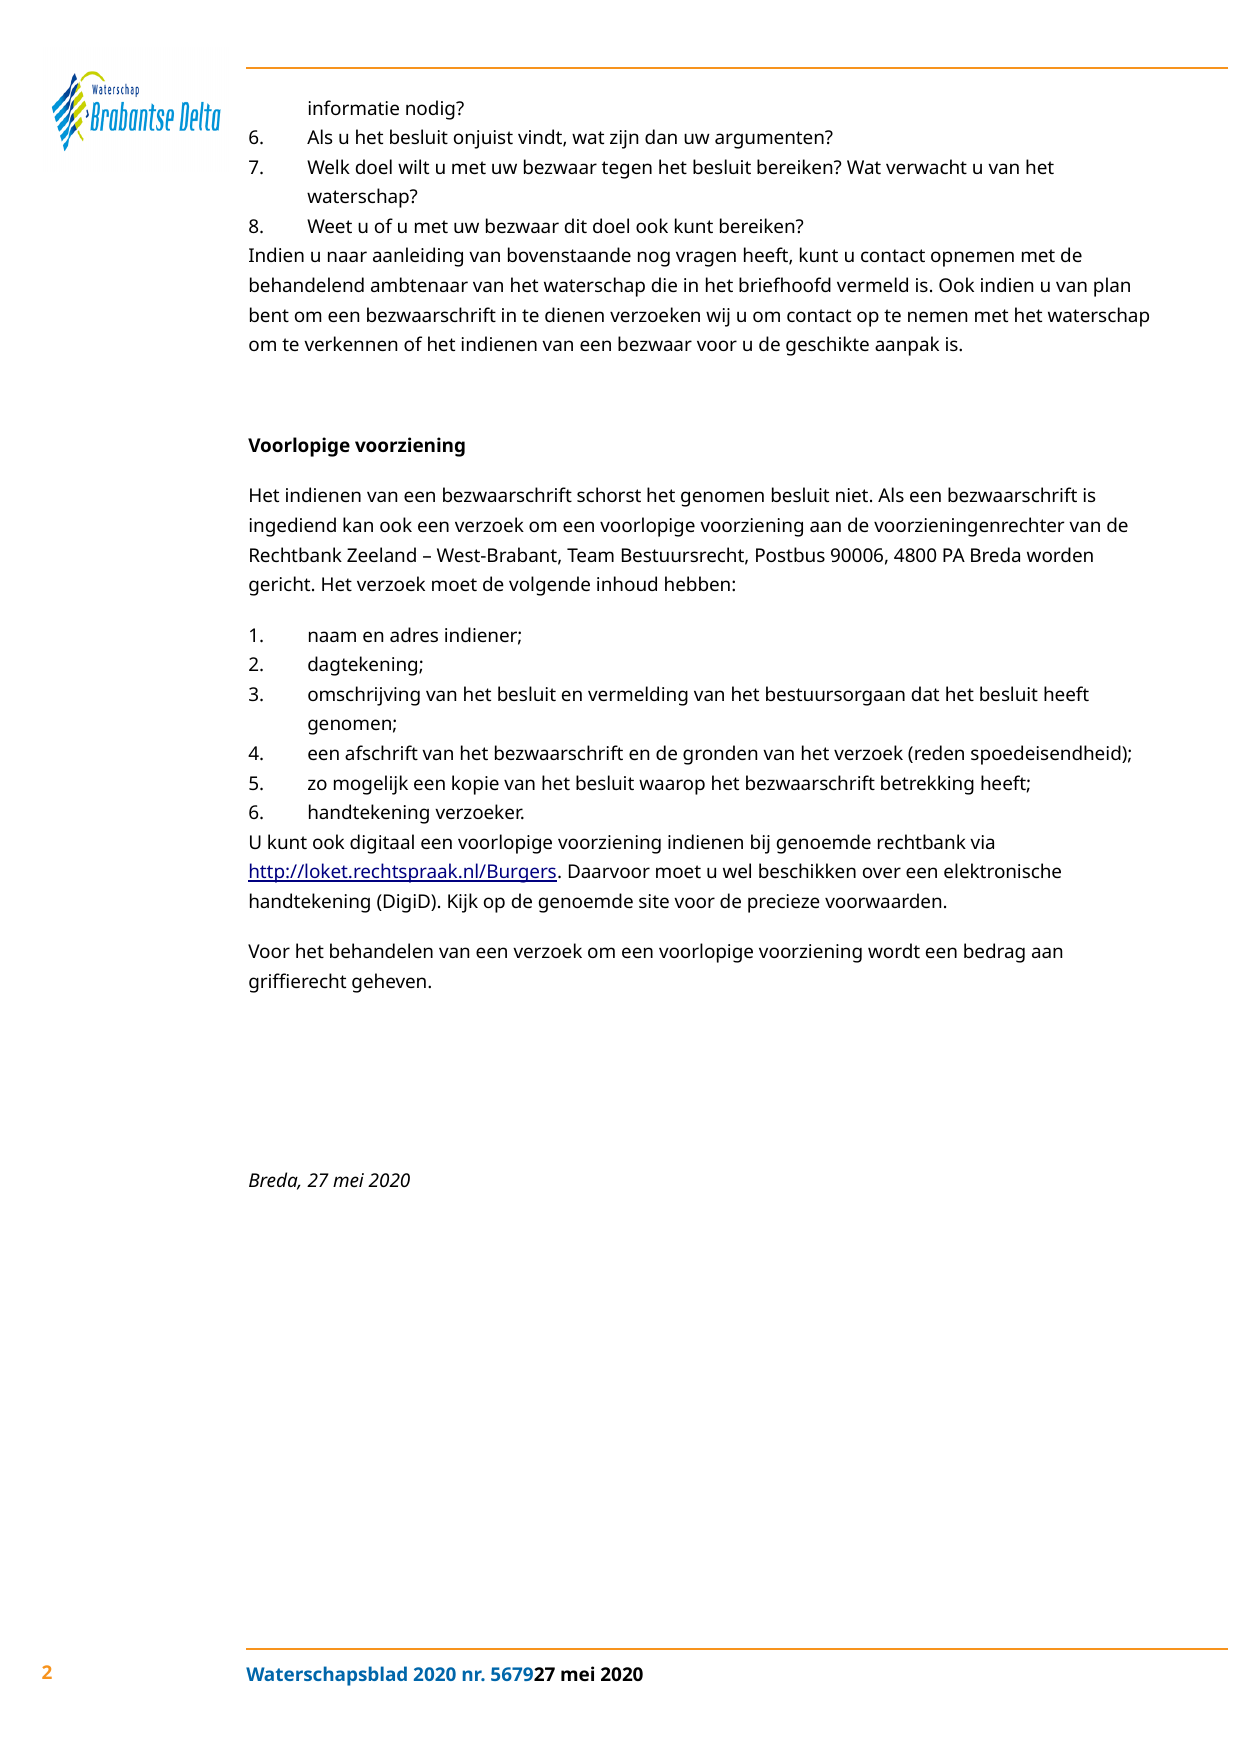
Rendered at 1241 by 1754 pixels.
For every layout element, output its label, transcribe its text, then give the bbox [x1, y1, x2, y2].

list omschrijving van het besluit en vermelding van het bestuursorgaan dat het besluit heeft genomen; [248, 681, 1152, 736]
list Welk doel wilt u met uw bezwaar tegen het besluit bereiken? Wat verwacht u van het waterschap? [248, 154, 1152, 209]
text U kunt ook digitaal een voorlopige voorziening indienen bij genoemde rechtbank via http://loket.rechtspraak.nl/Burgers. Daarvoor moet u wel beschikken over een elektronische handtekening (DigiD). Kijk op de genoemde site voor de precieze voorwaarden. [248, 829, 1152, 914]
list handtekening verzoeker. [248, 799, 1152, 825]
text Voorlopige voorziening [248, 432, 1152, 458]
text Indien u naar aanleiding van bovenstaande nog vragen heeft, kunt u contact opnemen met de behandelend ambtenaar van het waterschap die in het briefhoofd vermeld is. Ook indien u van plan bent om een bezwaarschrift in te dienen verzoeken wij u om contact op te nemen met het waterschap om te verkennen of het indienen van een bezwaar voor u de geschikte aanpak is. [248, 243, 1152, 357]
text Voor het behandelen van een verzoek om een voorlopige voorziening wordt een bedrag aan griffierecht geheven. [248, 938, 1152, 994]
list Als u het besluit onjuist vindt, wat zijn dan uw argumenten? [248, 124, 1152, 150]
picture [41, 47, 231, 172]
text Het indienen van een bezwaarschrift schorst het genomen besluit niet. Als een bezwaarschrift is ingediend kan ook een verzoek om een voorlopige voorziening aan de voorzieningenrechter van de Rechtbank Zeeland – West-Brabant, Team Bestuursrecht, Postbus 90006, 4800 PA Breda worden gericht. Het verzoek moet de volgende inhoud hebben: [248, 483, 1152, 597]
list Weet u of u met uw bezwaar dit doel ook kunt bereiken? [248, 213, 1152, 239]
text Breda, 27 mei 2020 [248, 1167, 1152, 1193]
list zo mogelijk een kopie van het besluit waarop het bezwaarschrift betrekking heeft; [248, 770, 1152, 796]
list dagtekening; [248, 651, 1152, 677]
list informatie nodig? [248, 95, 1152, 121]
list een afschrift van het bezwaarschrift en de gronden van het verzoek (reden spoedeisendheid); [248, 740, 1152, 766]
list naam en adres indiener; [248, 622, 1152, 648]
